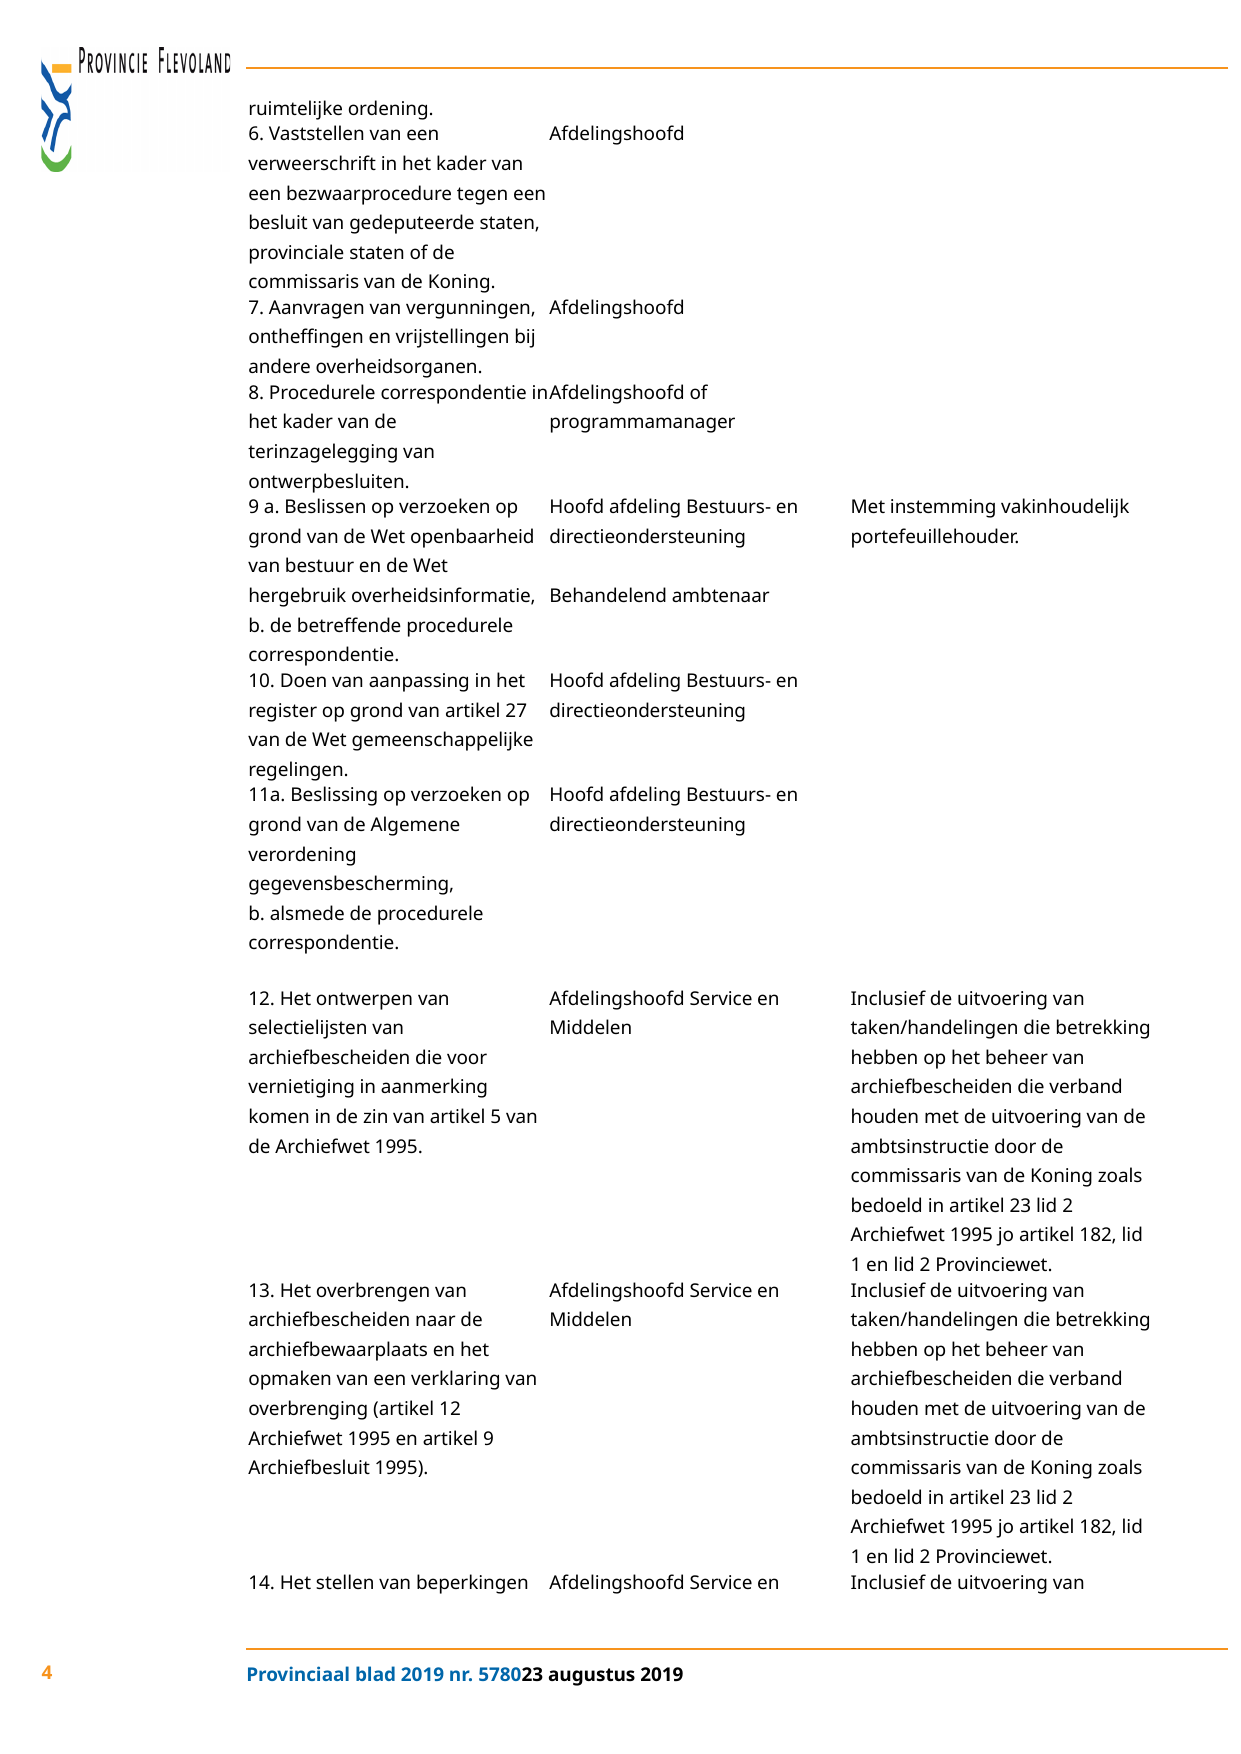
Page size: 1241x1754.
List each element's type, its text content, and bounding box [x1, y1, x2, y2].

table_cell [850, 95, 1152, 121]
table_cell Hoofd afdeling Bestuurs- en directieondersteuning Behandelend ambtenaar [549, 494, 850, 667]
table_cell Afdelingshoofd [549, 294, 850, 379]
table_cell [850, 667, 1152, 782]
table_cell Hoofd afdeling Bestuurs- en directieondersteuning [549, 667, 850, 782]
table_cell ruimtelijke ordening. [248, 95, 549, 121]
table_cell [850, 782, 1152, 985]
table_cell 10. Doen van aanpassing in het register op grond van artikel 27 van de Wet gemeenschappelijke regelingen. [248, 667, 549, 782]
table_cell Afdelingshoofd of programmamanager [549, 379, 850, 493]
table_cell 9 a. Beslissen op verzoeken op grond van de Wet openbaarheid van bestuur en de Wet hergebruik overheidsinformatie, b. de betreffende procedurele correspondentie. [248, 494, 549, 667]
table_cell Hoofd afdeling Bestuurs- en directieondersteuning [549, 782, 850, 985]
table_cell 7. Aanvragen van vergunningen, ontheffingen en vrijstellingen bij andere overheidsorganen. [248, 294, 549, 379]
table_cell Met instemming vakinhoudelijk portefeuillehouder. [850, 494, 1152, 667]
table_cell Inclusief de uitvoering van [850, 1569, 1152, 1594]
picture [41, 47, 231, 172]
table_cell Inclusief de uitvoering van taken/handelingen die betrekking hebben op het beheer van archiefbescheiden die verband houden met de uitvoering van de ambtsinstructie door de commissaris van de Koning zoals bedoeld in artikel 23 lid 2 Archiefwet 1995 jo artikel 182, lid 1 en lid 2 Provinciewet. [850, 1277, 1152, 1569]
table_cell [549, 95, 850, 121]
table_cell 14. Het stellen van beperkingen [248, 1569, 549, 1594]
table_cell 8. Procedurele correspondentie in het kader van de terinzagelegging van ontwerpbesluiten. [248, 379, 549, 493]
table_cell Afdelingshoofd [549, 121, 850, 294]
table_cell Afdelingshoofd Service en [549, 1569, 850, 1594]
table_cell Afdelingshoofd Service en Middelen [549, 985, 850, 1277]
table_cell 11a. Beslissing op verzoeken op grond van de Algemene verordening gegevensbescherming, b. alsmede de procedurele correspondentie. [248, 782, 549, 985]
table_cell 6. Vaststellen van een verweerschrift in het kader van een bezwaarprocedure tegen een besluit van gedeputeerde staten, provinciale staten of de commissaris van de Koning. [248, 121, 549, 294]
table_cell 13. Het overbrengen van archiefbescheiden naar de archiefbewaarplaats en het opmaken van een verklaring van overbrenging (artikel 12 Archiefwet 1995 en artikel 9 Archiefbesluit 1995). [248, 1277, 549, 1569]
table_cell Afdelingshoofd Service en Middelen [549, 1277, 850, 1569]
table_cell [850, 121, 1152, 294]
table_cell 12. Het ontwerpen van selectielijsten van archiefbescheiden die voor vernietiging in aanmerking komen in de zin van artikel 5 van de Archiefwet 1995. [248, 985, 549, 1277]
table_cell Inclusief de uitvoering van taken/handelingen die betrekking hebben op het beheer van archiefbescheiden die verband houden met de uitvoering van de ambtsinstructie door de commissaris van de Koning zoals bedoeld in artikel 23 lid 2 Archiefwet 1995 jo artikel 182, lid 1 en lid 2 Provinciewet. [850, 985, 1152, 1277]
table_cell [850, 379, 1152, 493]
table_cell [850, 294, 1152, 379]
